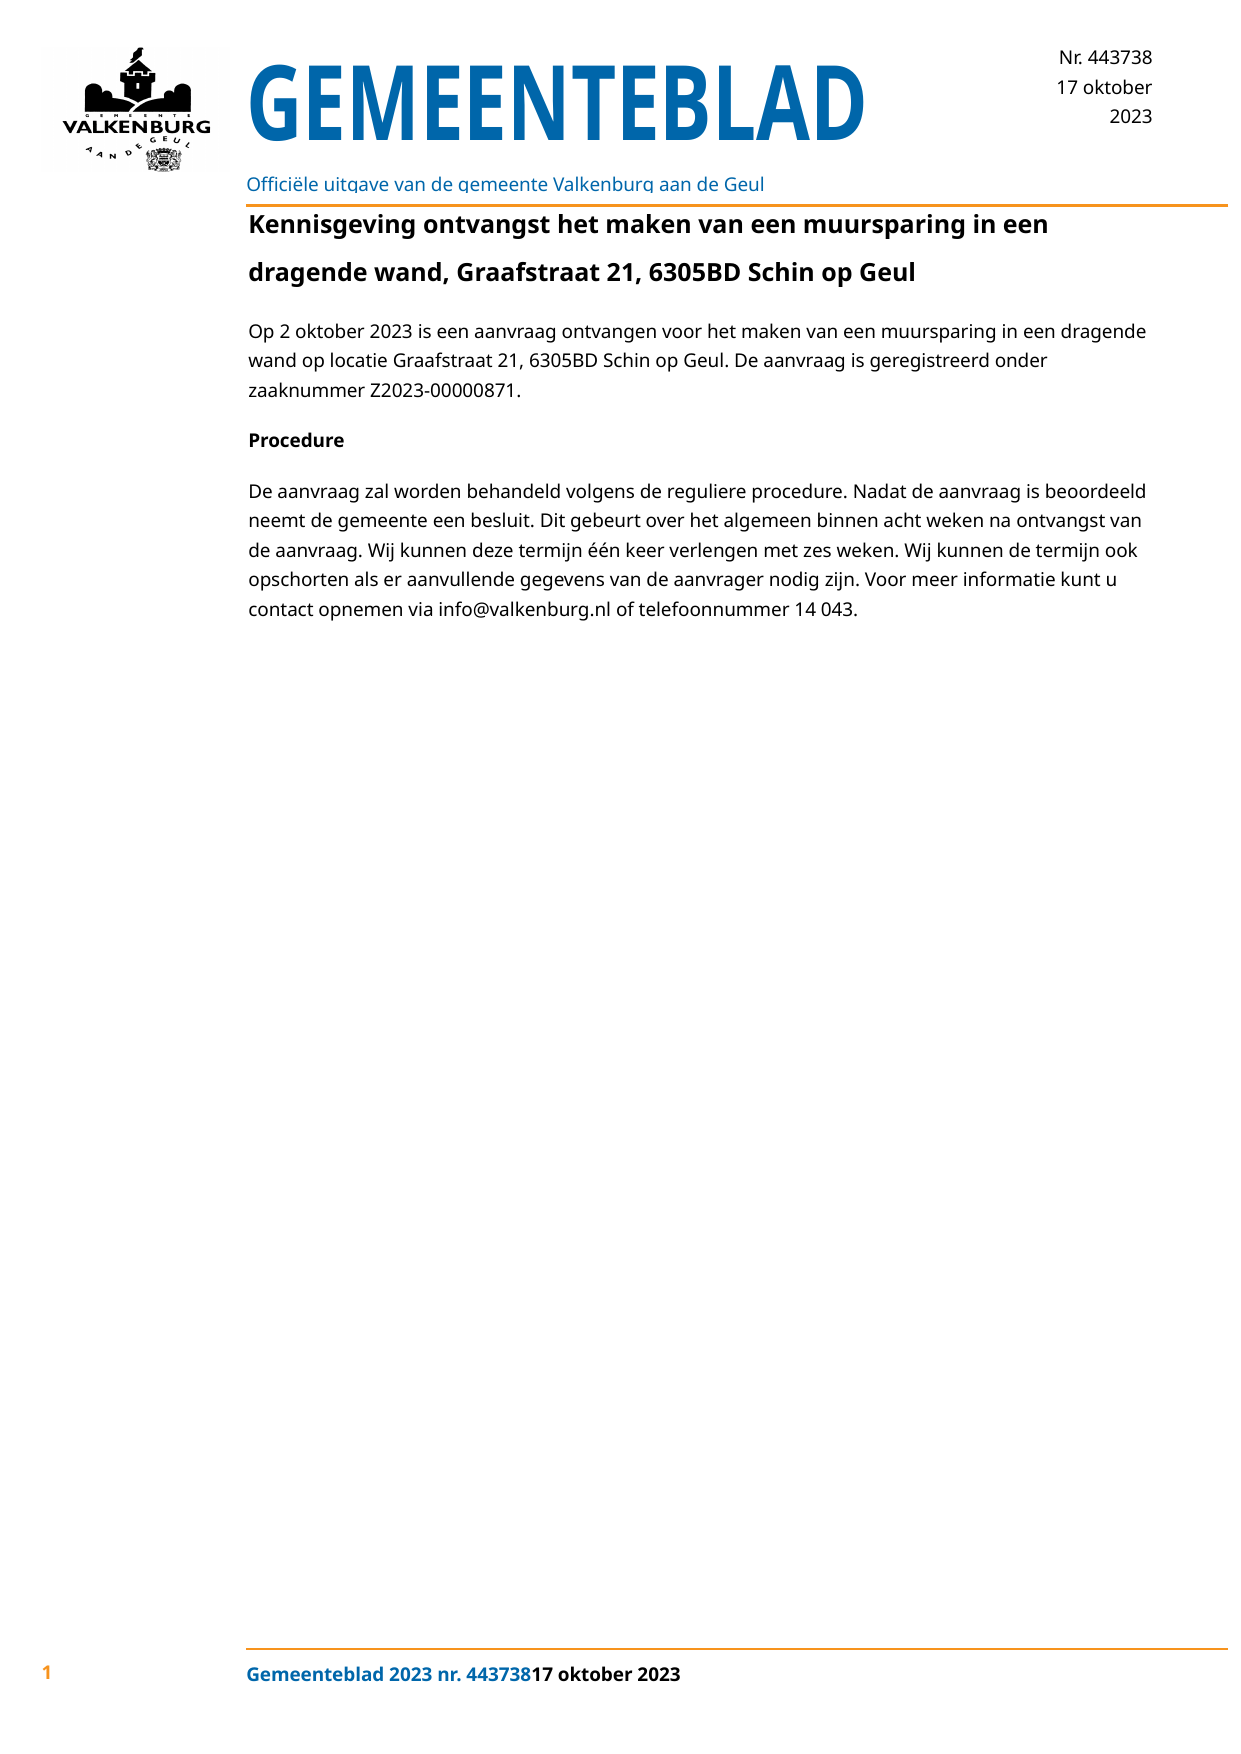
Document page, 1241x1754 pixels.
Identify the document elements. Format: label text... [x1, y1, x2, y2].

text De aanvraag zal worden behandeld volgens de reguliere procedure. Nadat de aanvraag is beoordeeld neemt de gemeente een besluit. Dit gebeurt over het algemeen binnen acht weken na ontvangst van de aanvraag. Wij kunnen deze termijn één keer verlengen met zes weken. Wij kunnen de termijn ook opschorten als er aanvullende gegevens van de aanvrager nodig zijn. Voor meer informatie kunt u contact opnemen via info@valkenburg.nl of telefoonnummer 14 043. [248, 478, 1152, 622]
text Op 2 oktober 2023 is een aanvraag ontvangen voor het maken van een muursparing in een dragende wand op locatie Graafstraat 21, 6305BD Schin op Geul. De aanvraag is geregistreerd onder zaaknummer Z2023-00000871. [248, 318, 1152, 403]
text Procedure [248, 427, 1152, 453]
text Kennisgeving ontvangst het maken van een muursparing in een dragende wand, Graafstraat 21, 6305BD Schin op Geul [248, 207, 1152, 288]
picture [41, 47, 231, 172]
